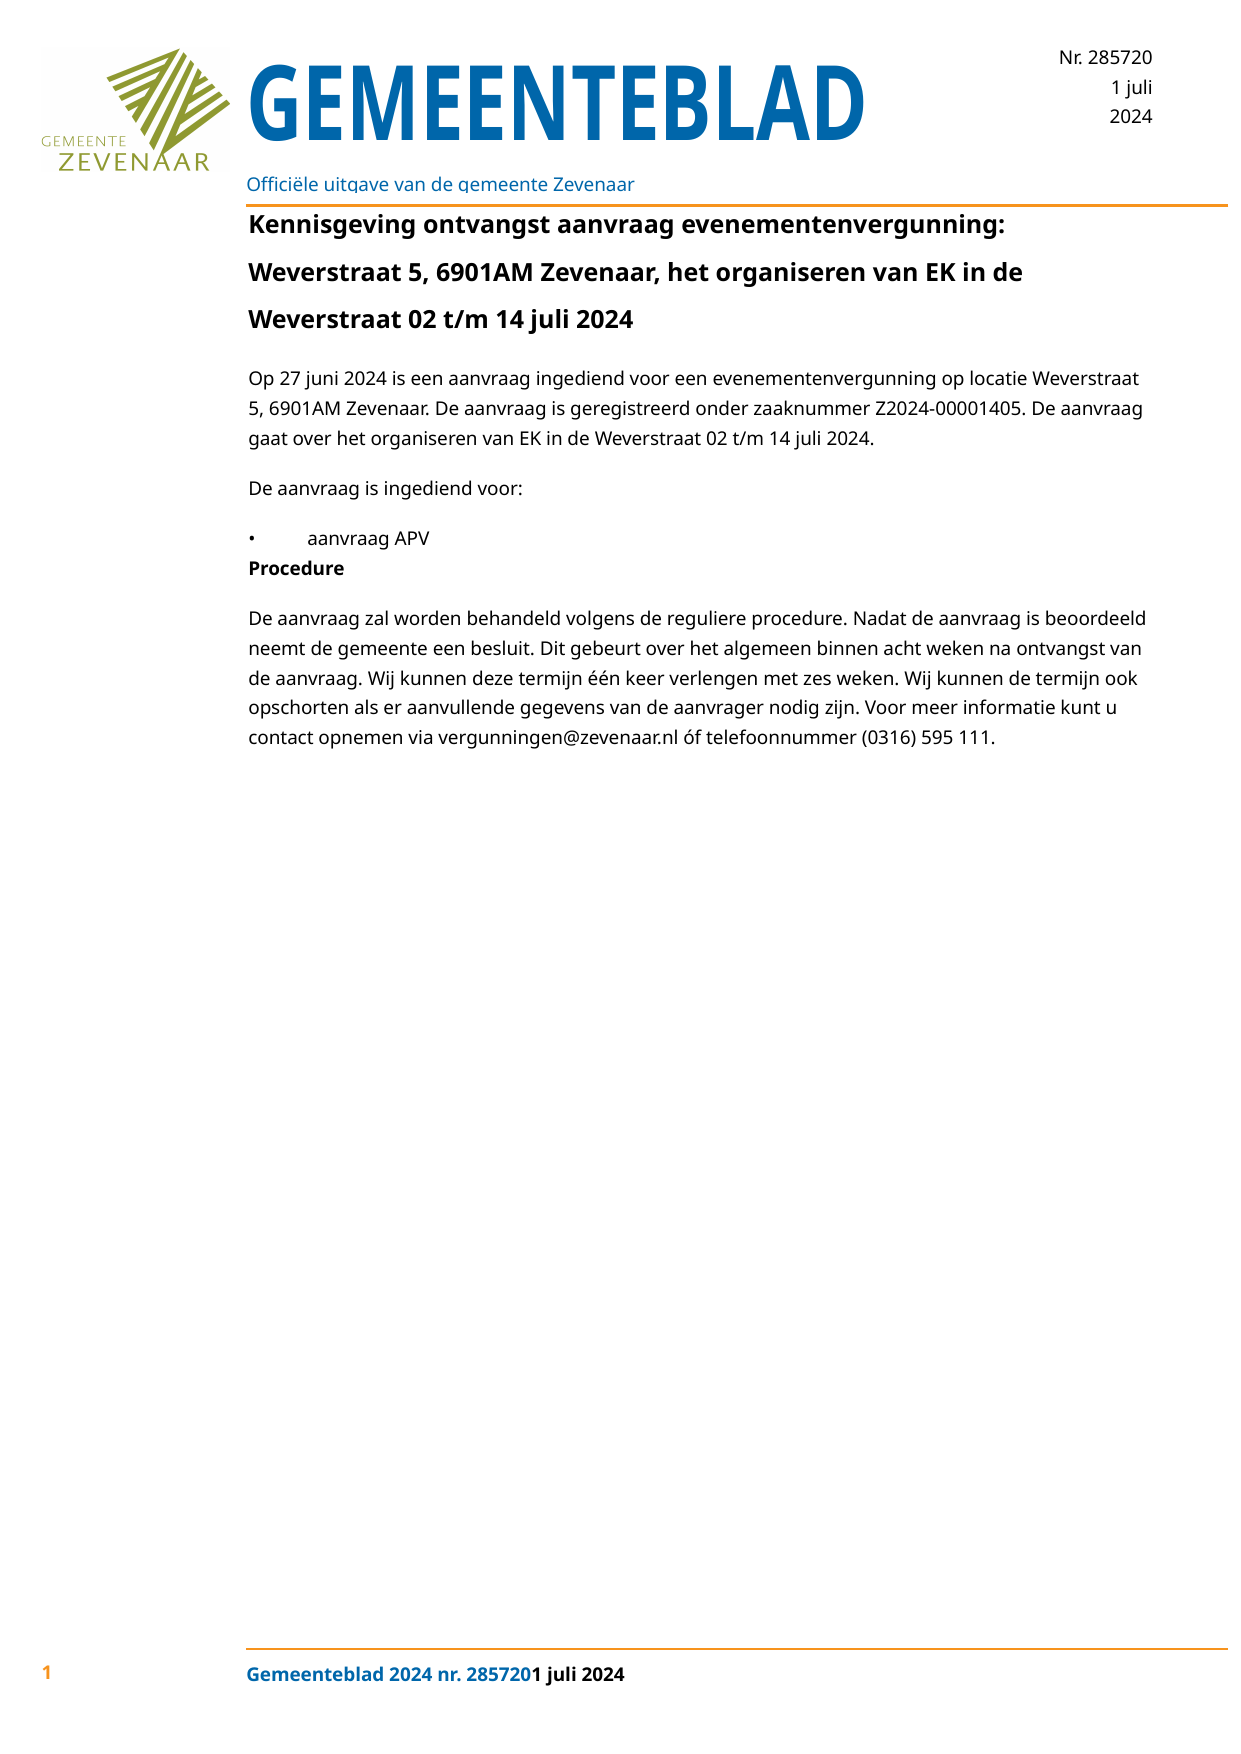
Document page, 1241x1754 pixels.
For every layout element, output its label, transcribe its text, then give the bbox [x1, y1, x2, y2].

text Op 27 juni 2024 is een aanvraag ingediend voor een evenementenvergunning op locatie Weverstraat 5, 6901AM Zevenaar. De aanvraag is geregistreerd onder zaaknummer Z2024-00001405. De aanvraag gaat over het organiseren van EK in de Weverstraat 02 t/m 14 juli 2024. [248, 366, 1152, 450]
text Procedure [248, 555, 1152, 581]
text De aanvraag is ingediend voor: [248, 475, 1152, 501]
list aanvraag APV [248, 526, 1152, 551]
text Kennisgeving ontvangst aanvraag evenementenvergunning: Weverstraat 5, 6901AM Zevenaar, het organiseren van EK in de Weverstraat 02 t/m 14 juli 2024 [248, 207, 1152, 336]
text De aanvraag zal worden behandeld volgens de reguliere procedure. Nadat de aanvraag is beoordeeld neemt de gemeente een besluit. Dit gebeurt over het algemeen binnen acht weken na ontvangst van de aanvraag. Wij kunnen deze termijn één keer verlengen met zes weken. Wij kunnen de termijn ook opschorten als er aanvullende gegevens van de aanvrager nodig zijn. Voor meer informatie kunt u contact opnemen via vergunningen@zevenaar.nl óf telefoonnummer (0316) 595 111. [248, 606, 1152, 749]
picture [41, 47, 231, 172]
